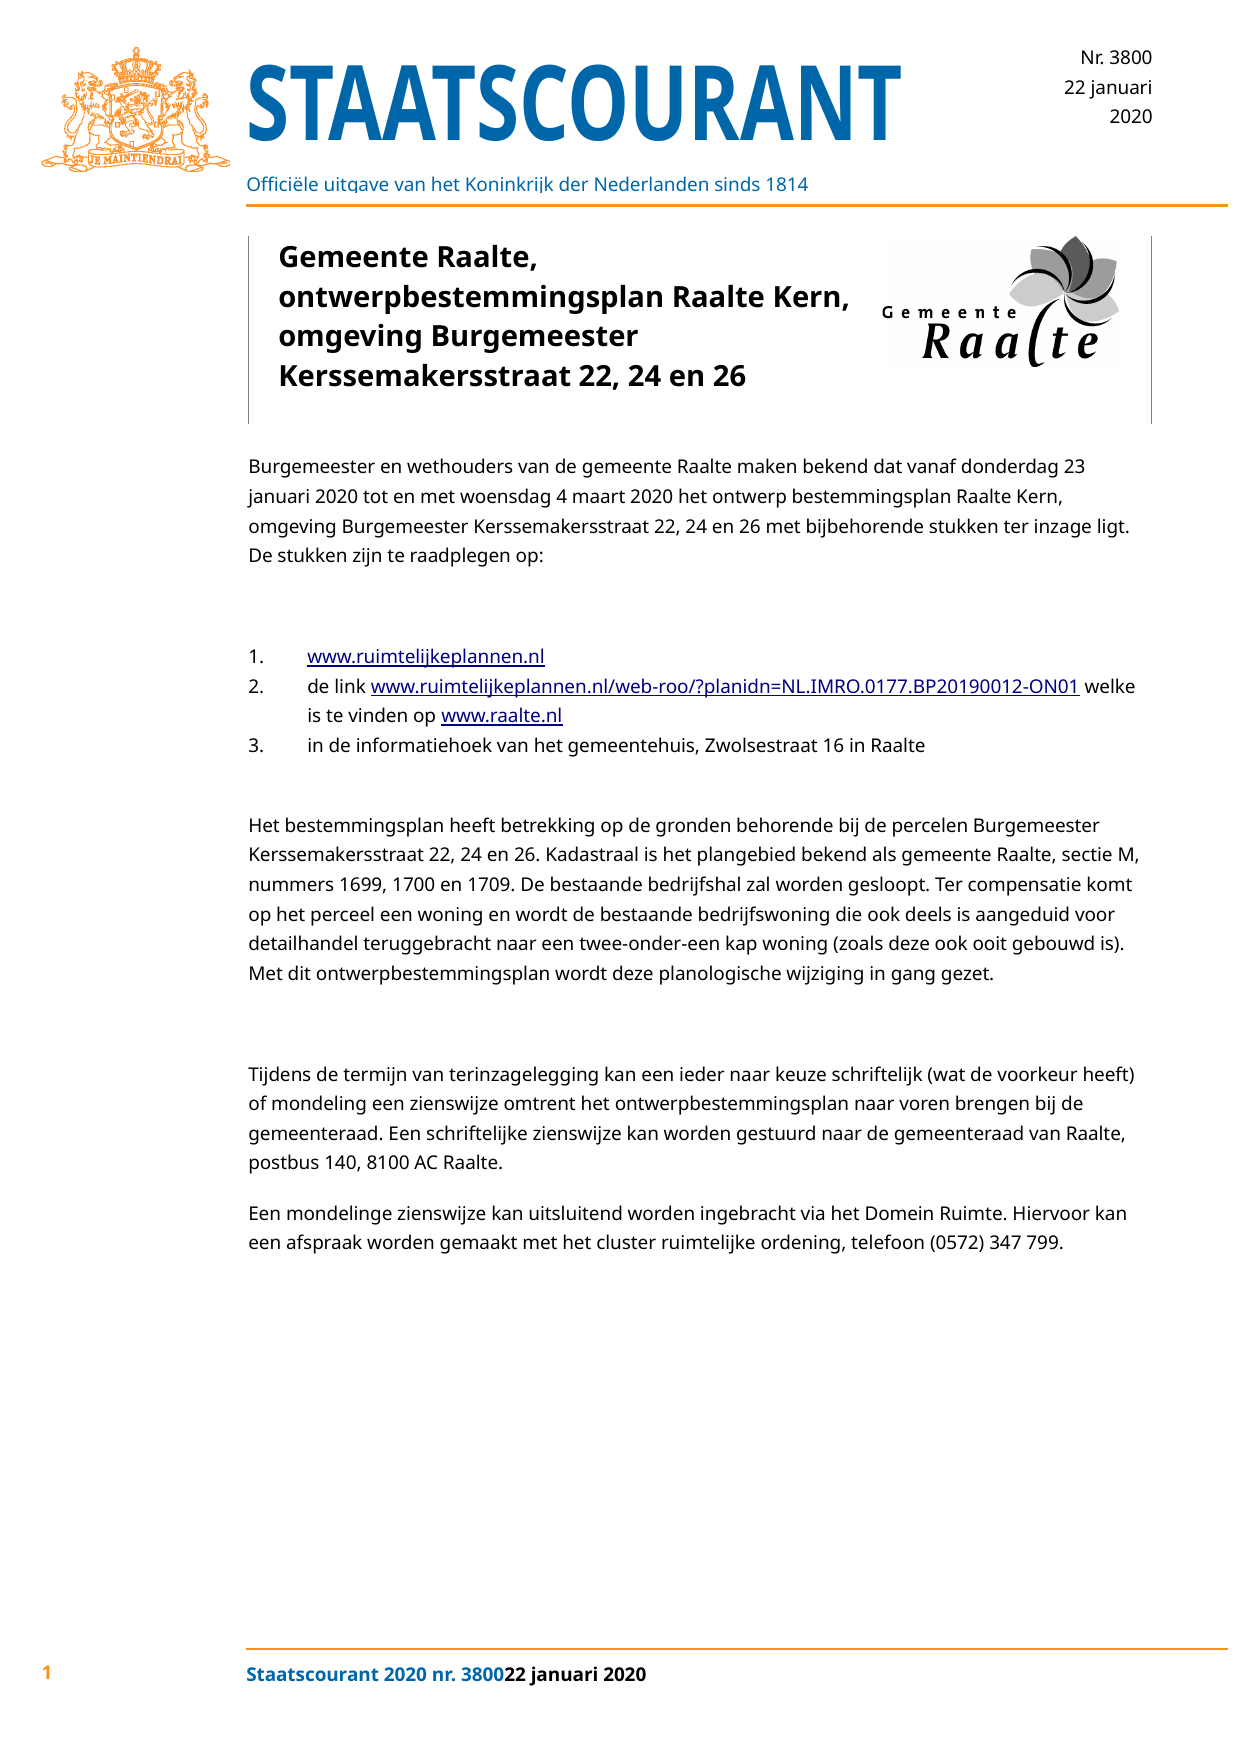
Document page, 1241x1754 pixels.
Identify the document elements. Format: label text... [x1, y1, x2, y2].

table_header Gemeente Raalte, ontwerpbestemmingsplan Raalte Kern, omgeving Burgemeester Kerssemakersstraat 22, 24 en 26 [249, 236, 850, 424]
text Het bestemmingsplan heeft betrekking op de gronden behorende bij de percelen Burgemeester Kerssemakersstraat 22, 24 en 26. Kadastraal is het plangebied bekend als gemeente Raalte, sectie M, nummers 1699, 1700 en 1709. De bestaande bedrijfshal zal worden gesloopt. Ter compensatie komt op het perceel een woning en wordt de bestaande bedrijfswoning die ook deels is aangeduid voor detailhandel teruggebracht naar een twee-onder-een kap woning (zoals deze ook ooit gebouwd is). Met dit ontwerpbestemmingsplan wordt deze planologische wijziging in gang gezet. [248, 812, 1152, 986]
picture [882, 236, 1119, 367]
list www.ruimtelijkeplannen.nl [248, 643, 1152, 669]
text Burgemeester en wethouders van de gemeente Raalte maken bekend dat vanaf donderdag 23 januari 2020 tot en met woensdag 4 maart 2020 het ontwerp bestemmingsplan Raalte Kern, omgeving Burgemeester Kerssemakersstraat 22, 24 en 26 met bijbehorende stukken ter inzage ligt. De stukken zijn te raadplegen op: [248, 454, 1152, 568]
list de link www.ruimtelijkeplannen.nl/web-roo/?planidn=NL.IMRO.0177.BP20190012-ON01 welke is te vinden op www.raalte.nl [248, 673, 1152, 728]
text Tijdens de termijn van terinzagelegging kan een ieder naar keuze schriftelijk (wat de voorkeur heeft) of mondeling een zienswijze omtrent het ontwerpbestemmingsplan naar voren brengen bij de gemeenteraad. Een schriftelijke zienswijze kan worden gestuurd naar de gemeenteraad van Raalte, postbus 140, 8100 AC Raalte. [248, 1061, 1152, 1175]
table_header [850, 236, 1151, 424]
list in de informatiehoek van het gemeentehuis, Zwolsestraat 16 in Raalte [248, 732, 1152, 758]
text Een mondelinge zienswijze kan uitsluitend worden ingebracht via het Domein Ruimte. Hiervoor kan een afspraak worden gemaakt met het cluster ruimtelijke ordening, telefoon (0572) 347 799. [248, 1200, 1152, 1255]
picture [41, 47, 231, 172]
